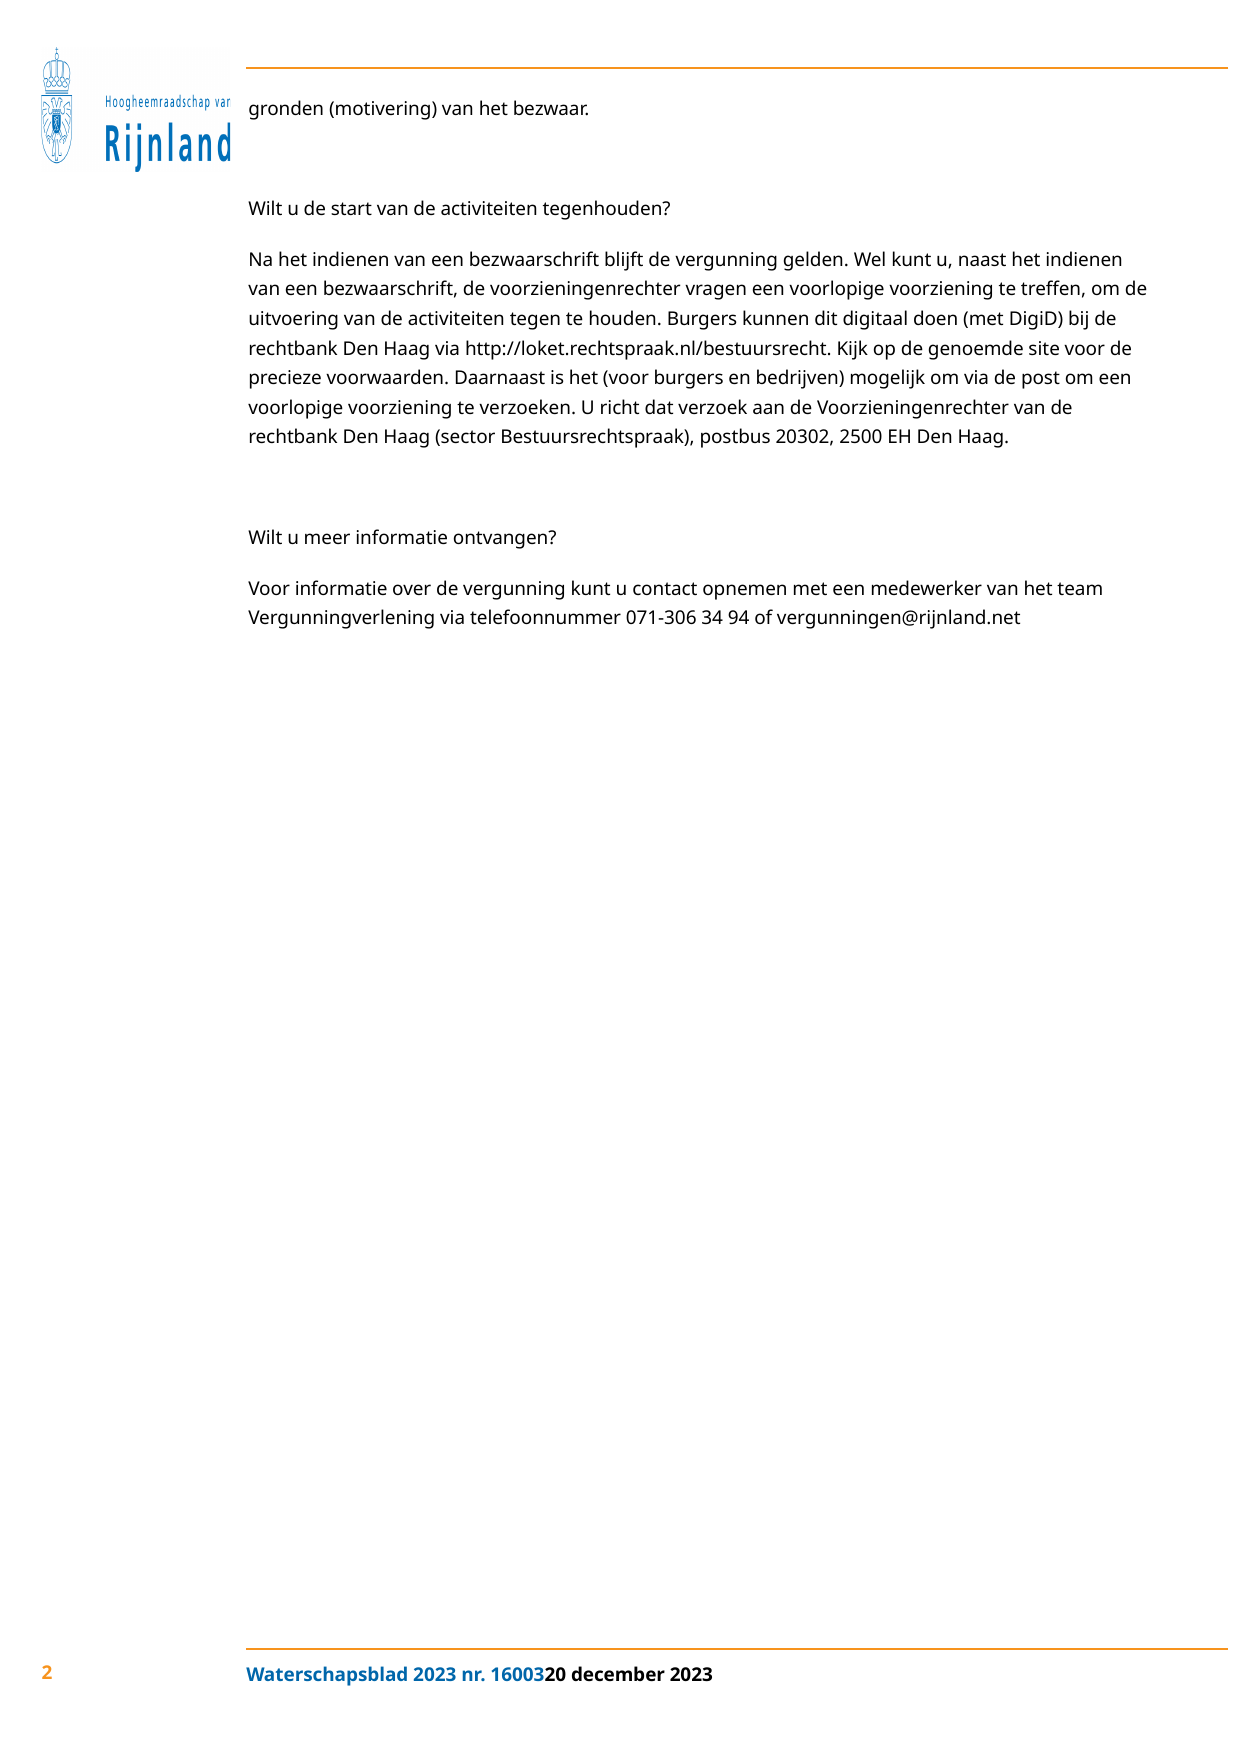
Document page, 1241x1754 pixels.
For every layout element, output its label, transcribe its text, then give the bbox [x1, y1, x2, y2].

text Na het indienen van een bezwaarschrift blijft de vergunning gelden. Wel kunt u, naast het indienen van een bezwaarschrift, de voorzieningenrechter vragen een voorlopige voorziening te treffen, om de uitvoering van de activiteiten tegen te houden. Burgers kunnen dit digitaal doen (met DigiD) bij de rechtbank Den Haag via http://loket.rechtspraak.nl/bestuursrecht. Kijk op de genoemde site voor de precieze voorwaarden. Daarnaast is het (voor burgers en bedrijven) mogelijk om via de post om een voorlopige voorziening te verzoeken. U richt dat verzoek aan de Voorzieningenrechter van de rechtbank Den Haag (sector Bestuursrechtspraak), postbus 20302, 2500 EH Den Haag. [248, 246, 1152, 449]
text Voor informatie over de vergunning kunt u contact opnemen met een medewerker van het team Vergunningverlening via telefoonnummer 071-306 34 94 of vergunningen@rijnland.net [248, 575, 1152, 630]
text gronden (motivering) van het bezwaar. [248, 95, 1152, 121]
text Wilt u de start van de activiteiten tegenhouden? [248, 196, 1152, 221]
text Wilt u meer informatie ontvangen? [248, 524, 1152, 550]
picture [41, 47, 231, 172]
